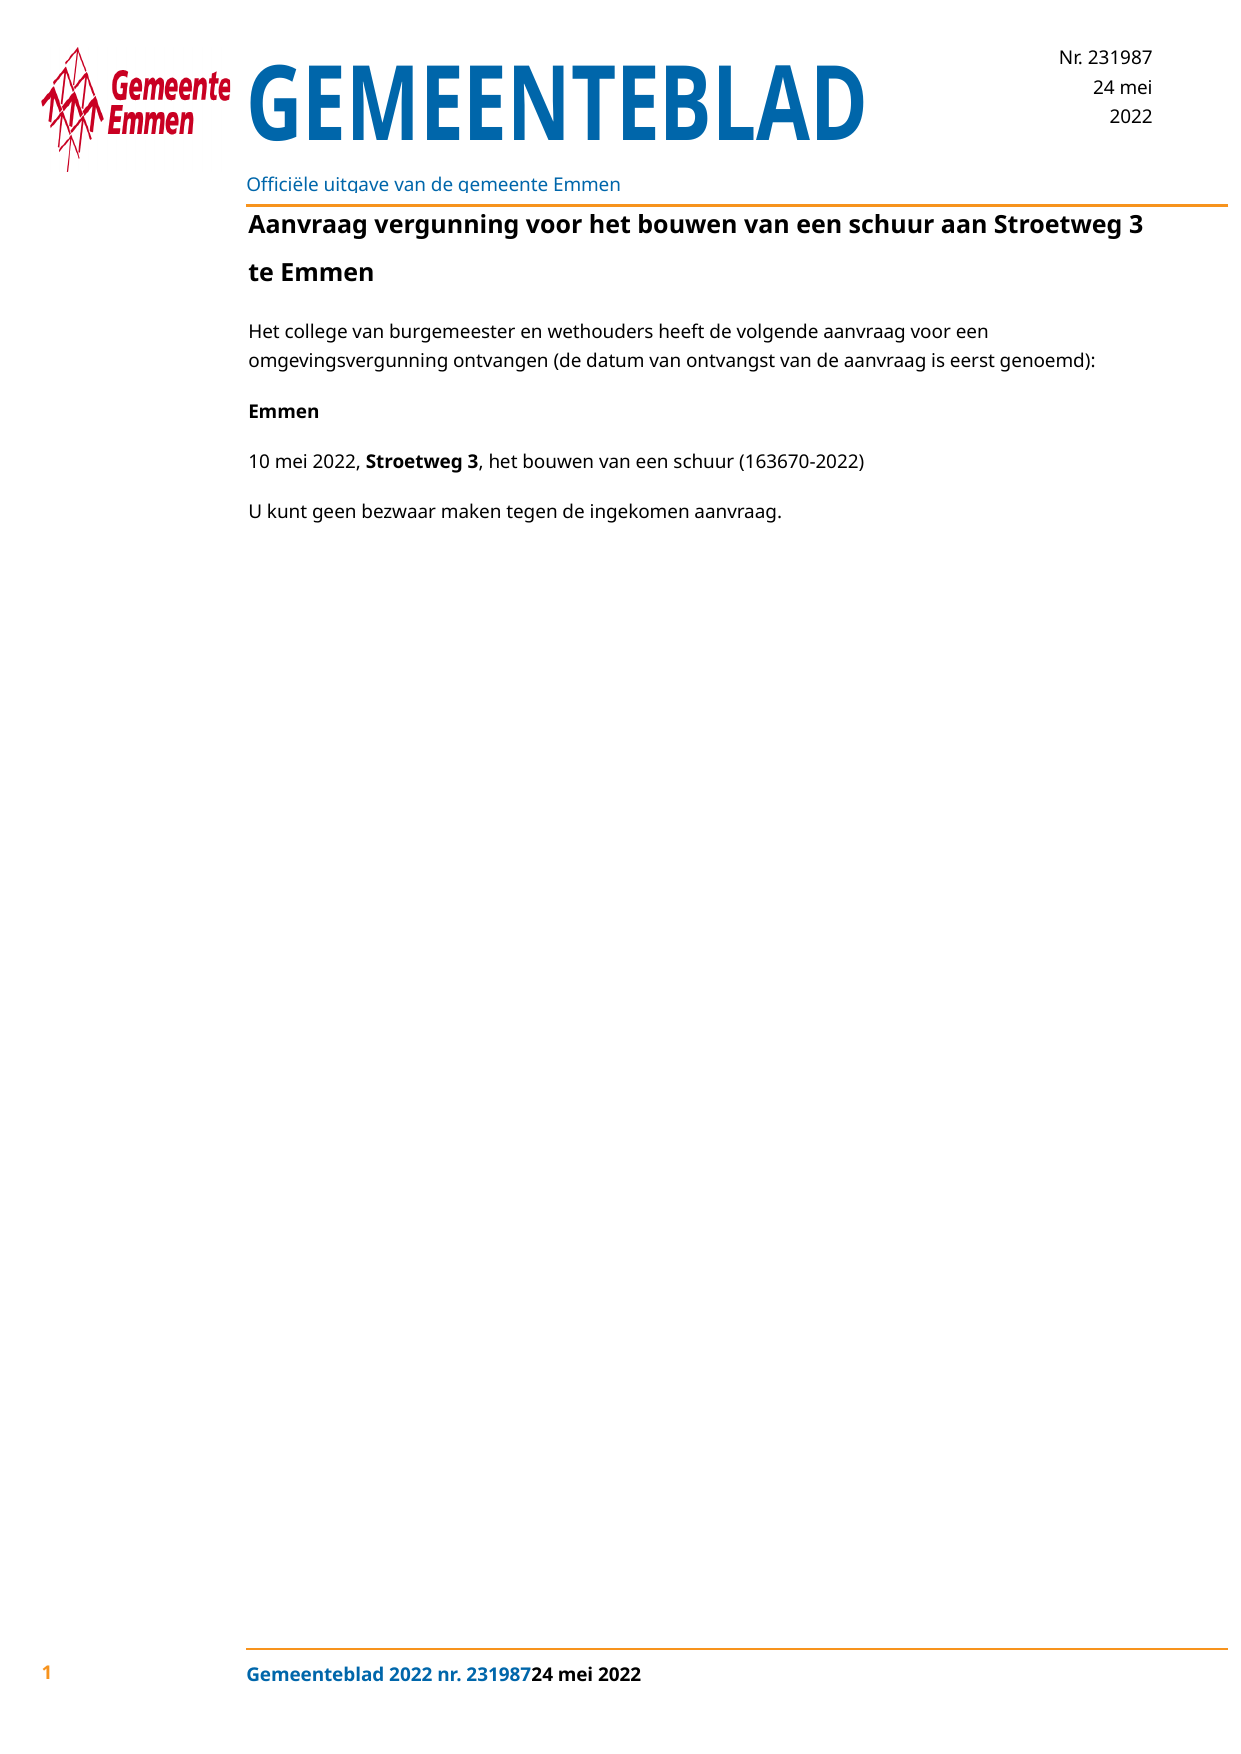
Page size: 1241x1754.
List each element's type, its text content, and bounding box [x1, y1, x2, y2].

text Aanvraag vergunning voor het bouwen van een schuur aan Stroetweg 3 te Emmen [248, 207, 1152, 288]
picture [41, 47, 231, 172]
text Emmen [248, 398, 1152, 424]
text U kunt geen bezwaar maken tegen de ingekomen aanvraag. [248, 499, 1152, 524]
text Het college van burgemeester en wethouders heeft de volgende aanvraag voor een omgevingsvergunning ontvangen (de datum van ontvangst van de aanvraag is eerst genoemd): [248, 318, 1152, 373]
text 10 mei 2022, Stroetweg 3, het bouwen van een schuur (163670-2022) [248, 448, 1152, 474]
